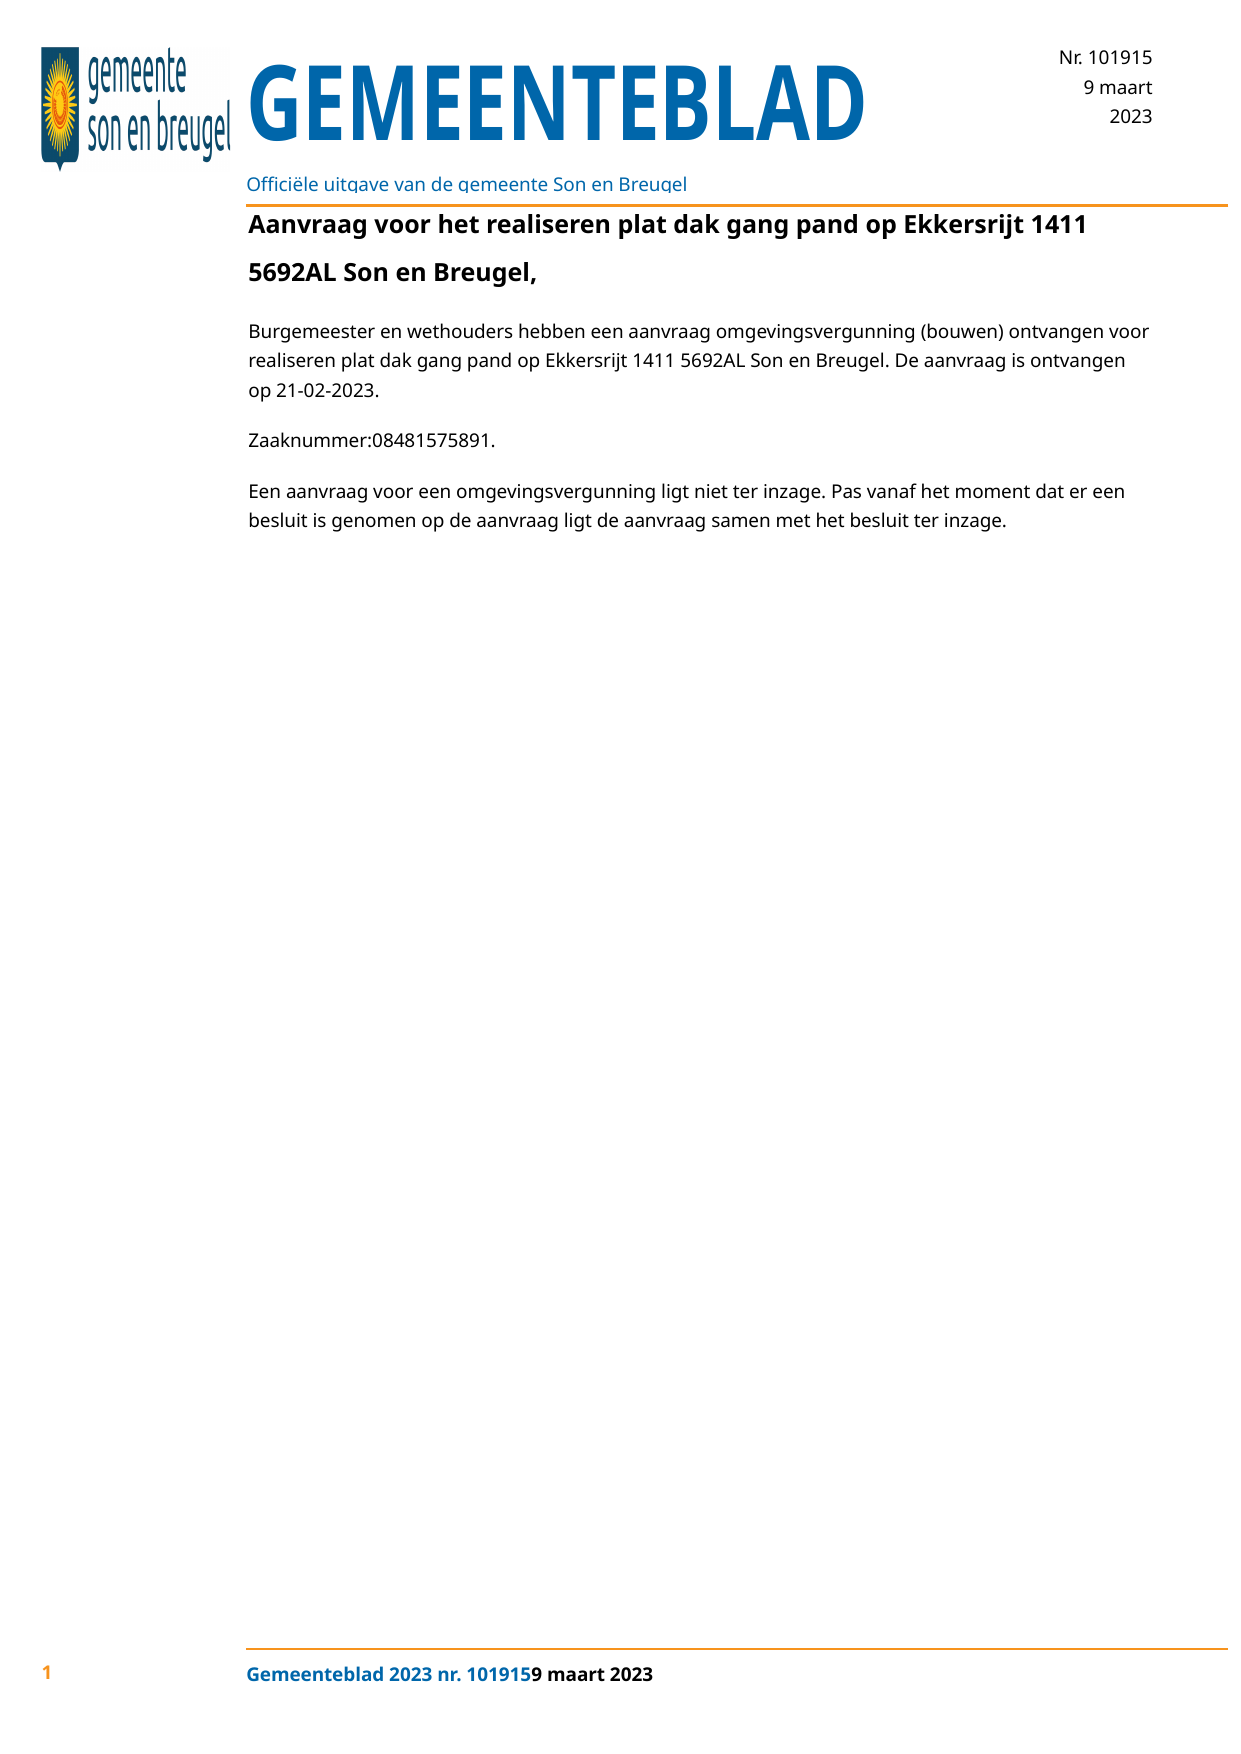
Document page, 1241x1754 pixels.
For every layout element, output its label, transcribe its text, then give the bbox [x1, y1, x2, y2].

text Aanvraag voor het realiseren plat dak gang pand op Ekkersrijt 1411 5692AL Son en Breugel, [248, 207, 1152, 288]
text Burgemeester en wethouders hebben een aanvraag omgevingsvergunning (bouwen) ontvangen voor realiseren plat dak gang pand op Ekkersrijt 1411 5692AL Son en Breugel. De aanvraag is ontvangen op 21-02-2023. [248, 318, 1152, 403]
text Zaaknummer:08481575891. [248, 427, 1152, 453]
picture [41, 47, 231, 172]
text Een aanvraag voor een omgevingsvergunning ligt niet ter inzage. Pas vanaf het moment dat er een besluit is genomen op de aanvraag ligt de aanvraag samen met het besluit ter inzage. [248, 478, 1152, 533]
